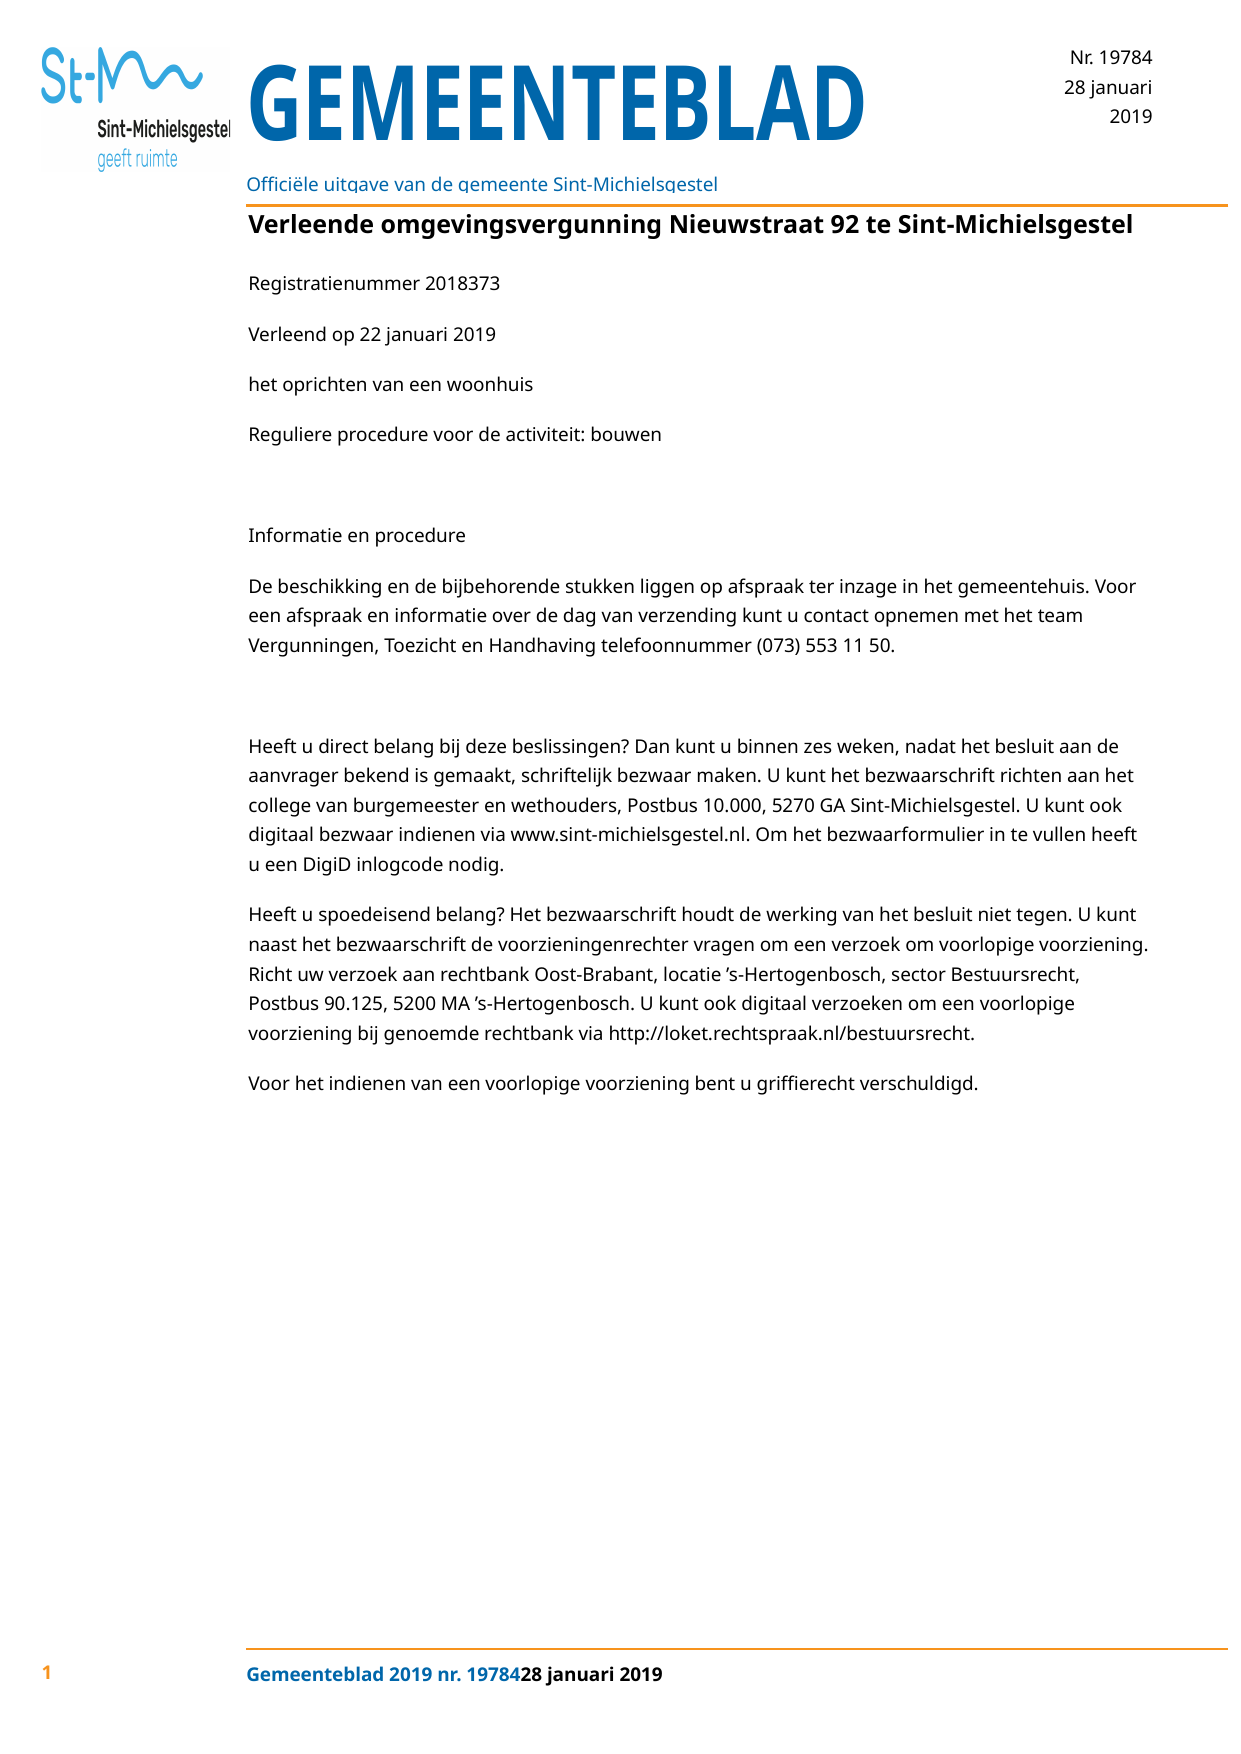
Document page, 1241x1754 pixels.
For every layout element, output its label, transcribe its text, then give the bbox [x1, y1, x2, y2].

text Verleende omgevingsvergunning Nieuwstraat 92 te Sint-Michielsgestel [248, 207, 1152, 241]
text Heeft u direct belang bij deze beslissingen? Dan kunt u binnen zes weken, nadat het besluit aan de aanvrager bekend is gemaakt, schriftelijk bezwaar maken. U kunt het bezwaarschrift richten aan het college van burgemeester en wethouders, Postbus 10.000, 5270 GA Sint-Michielsgestel. U kunt ook digitaal bezwaar indienen via www.sint-michielsgestel.nl. Om het bezwaarformulier in te vullen heeft u een DigiD inlogcode nodig. [248, 733, 1152, 877]
text Verleend op 22 januari 2019 [248, 321, 1152, 346]
picture [41, 47, 231, 172]
text De beschikking en de bijbehorende stukken liggen op afspraak ter inzage in het gemeentehuis. Voor een afspraak en informatie over de dag van verzending kunt u contact opnemen met het team Vergunningen, Toezicht en Handhaving telefoonnummer (073) 553 11 50. [248, 573, 1152, 658]
text Informatie en procedure [248, 522, 1152, 548]
text het oprichten van een woonhuis [248, 371, 1152, 397]
text Reguliere procedure voor de activiteit: bouwen [248, 422, 1152, 447]
text Voor het indienen van een voorlopige voorziening bent u griffierecht verschuldigd. [248, 1070, 1152, 1096]
text Heeft u spoedeisend belang? Het bezwaarschrift houdt de werking van het besluit niet tegen. U kunt naast het bezwaarschrift de voorzieningenrechter vragen om een verzoek om voorlopige voorziening. Richt uw verzoek aan rechtbank Oost-Brabant, locatie ’s-Hertogenbosch, sector Bestuursrecht, Postbus 90.125, 5200 MA ’s-Hertogenbosch. U kunt ook digitaal verzoeken om een voorlopige voorziening bij genoemde rechtbank via http://loket.rechtspraak.nl/bestuursrecht. [248, 902, 1152, 1046]
text Registratienummer 2018373 [248, 270, 1152, 296]
